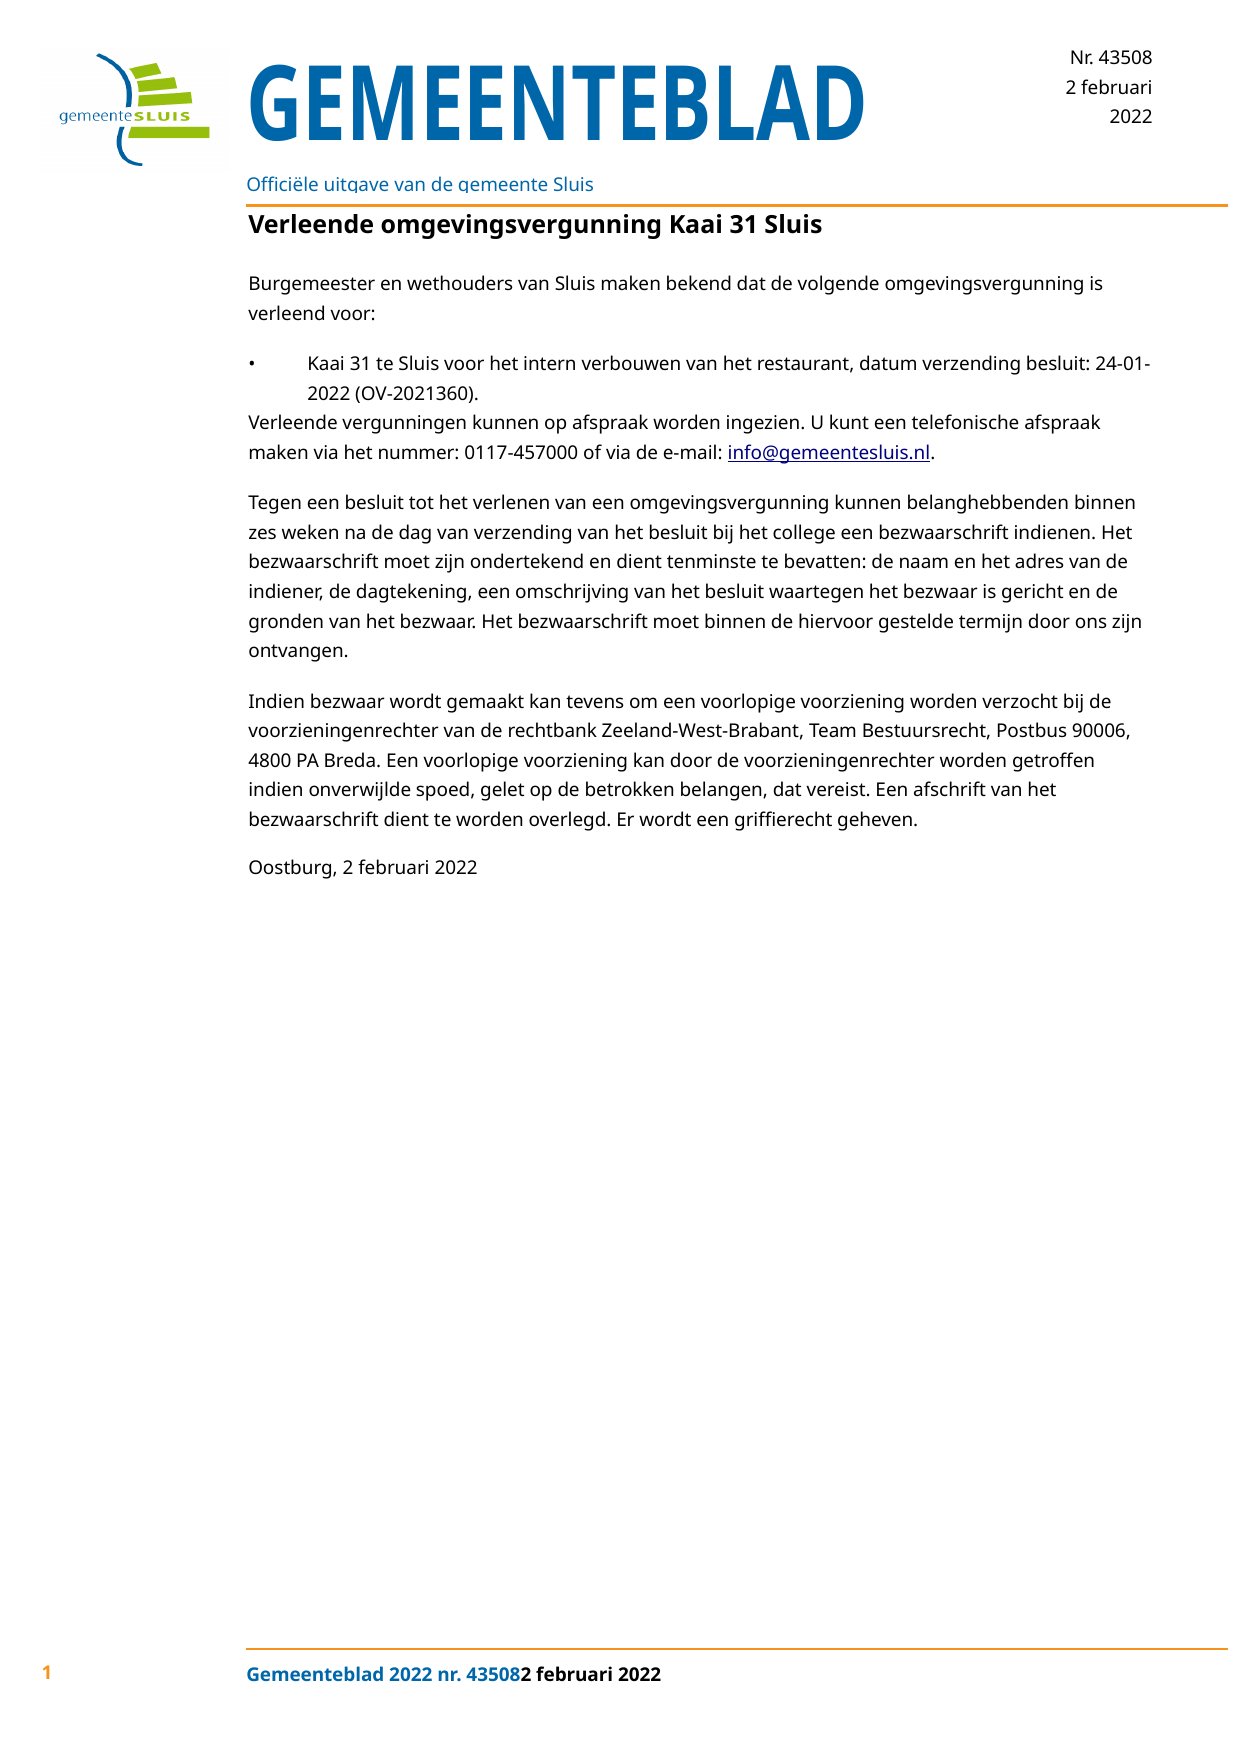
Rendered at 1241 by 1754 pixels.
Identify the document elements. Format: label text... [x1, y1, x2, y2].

text Tegen een besluit tot het verlenen van een omgevingsvergunning kunnen belanghebbenden binnen zes weken na de dag van verzending van het besluit bij het college een bezwaarschrift indienen. Het bezwaarschrift moet zijn ondertekend en dient tenminste te bevatten: de naam en het adres van de indiener, de dagtekening, een omschrijving van het besluit waartegen het bezwaar is gericht en de gronden van het bezwaar. Het bezwaarschrift moet binnen de hiervoor gestelde termijn door ons zijn ontvangen. [248, 489, 1152, 663]
text Verleende vergunningen kunnen op afspraak worden ingezien. U kunt een telefonische afspraak maken via het nummer: 0117-457000 of via de e-mail: info@gemeentesluis.nl. [248, 409, 1152, 465]
text Verleende omgevingsvergunning Kaai 31 Sluis [248, 207, 1152, 241]
text Oostburg, 2 februari 2022 [248, 854, 1152, 880]
picture [41, 47, 231, 172]
text Burgemeester en wethouders van Sluis maken bekend dat de volgende omgevingsvergunning is verleend voor: [248, 270, 1152, 326]
text Indien bezwaar wordt gemaakt kan tevens om een voorlopige voorziening worden verzocht bij de voorzieningenrechter van de rechtbank Zeeland-West-Brabant, Team Bestuursrecht, Postbus 90006, 4800 PA Breda. Een voorlopige voorziening kan door de voorzieningenrechter worden getroffen indien onverwijlde spoed, gelet op de betrokken belangen, dat vereist. Een afschrift van het bezwaarschrift dient te worden overlegd. Er wordt een griffierecht geheven. [248, 688, 1152, 832]
list Kaai 31 te Sluis voor het intern verbouwen van het restaurant, datum verzending besluit: 24-01-2022 (OV-2021360). [248, 350, 1152, 406]
